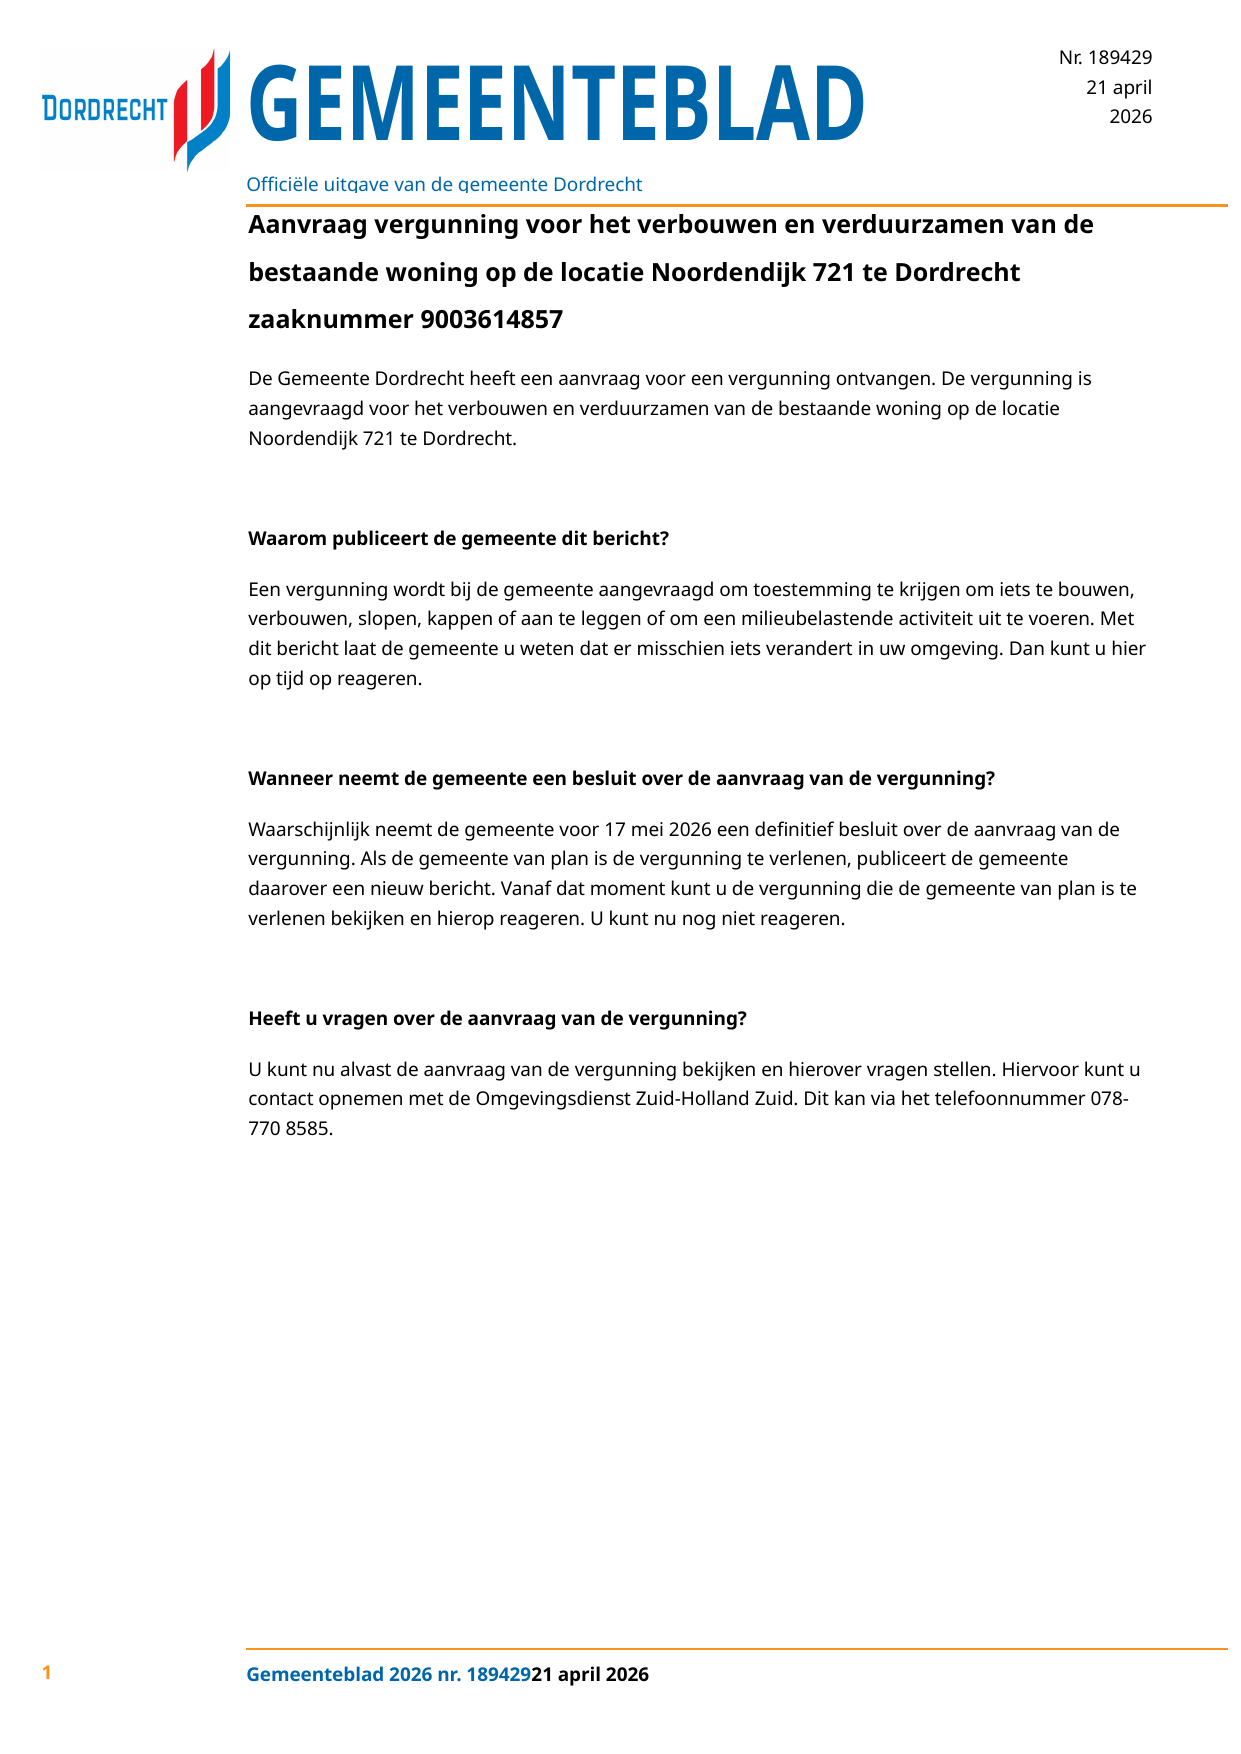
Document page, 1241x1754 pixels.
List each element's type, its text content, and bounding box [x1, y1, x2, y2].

text Een vergunning wordt bij de gemeente aangevraagd om toestemming te krijgen om iets te bouwen, verbouwen, slopen, kappen of aan te leggen of om een milieubelastende activiteit uit te voeren. Met dit bericht laat de gemeente u weten dat er misschien iets verandert in uw omgeving. Dan kunt u hier op tijd op reageren. [248, 576, 1152, 690]
text Heeft u vragen over de aanvraag van de vergunning? [248, 1006, 1152, 1031]
text Aanvraag vergunning voor het verbouwen en verduurzamen van de bestaande woning op de locatie Noordendijk 721 te Dordrecht zaaknummer 9003614857 [248, 207, 1152, 336]
text U kunt nu alvast de aanvraag van de vergunning bekijken en hierover vragen stellen. Hiervoor kunt u contact opnemen met de Omgevingsdienst Zuid-Holland Zuid. Dit kan via het telefoonnummer 078-770 8585. [248, 1056, 1152, 1141]
text Waarom publiceert de gemeente dit bericht? [248, 526, 1152, 551]
text Wanneer neemt de gemeente een besluit over de aanvraag van de vergunning? [248, 766, 1152, 791]
picture [41, 47, 231, 172]
text De Gemeente Dordrecht heeft een aanvraag voor een vergunning ontvangen. De vergunning is aangevraagd voor het verbouwen en verduurzamen van de bestaande woning op de locatie Noordendijk 721 te Dordrecht. [248, 366, 1152, 450]
text Waarschijnlijk neemt de gemeente voor 17 mei 2026 een definitief besluit over de aanvraag van de vergunning. Als de gemeente van plan is de vergunning te verlenen, publiceert de gemeente daarover een nieuw bericht. Vanaf dat moment kunt u de vergunning die de gemeente van plan is te verlenen bekijken en hierop reageren. U kunt nu nog niet reageren. [248, 816, 1152, 930]
